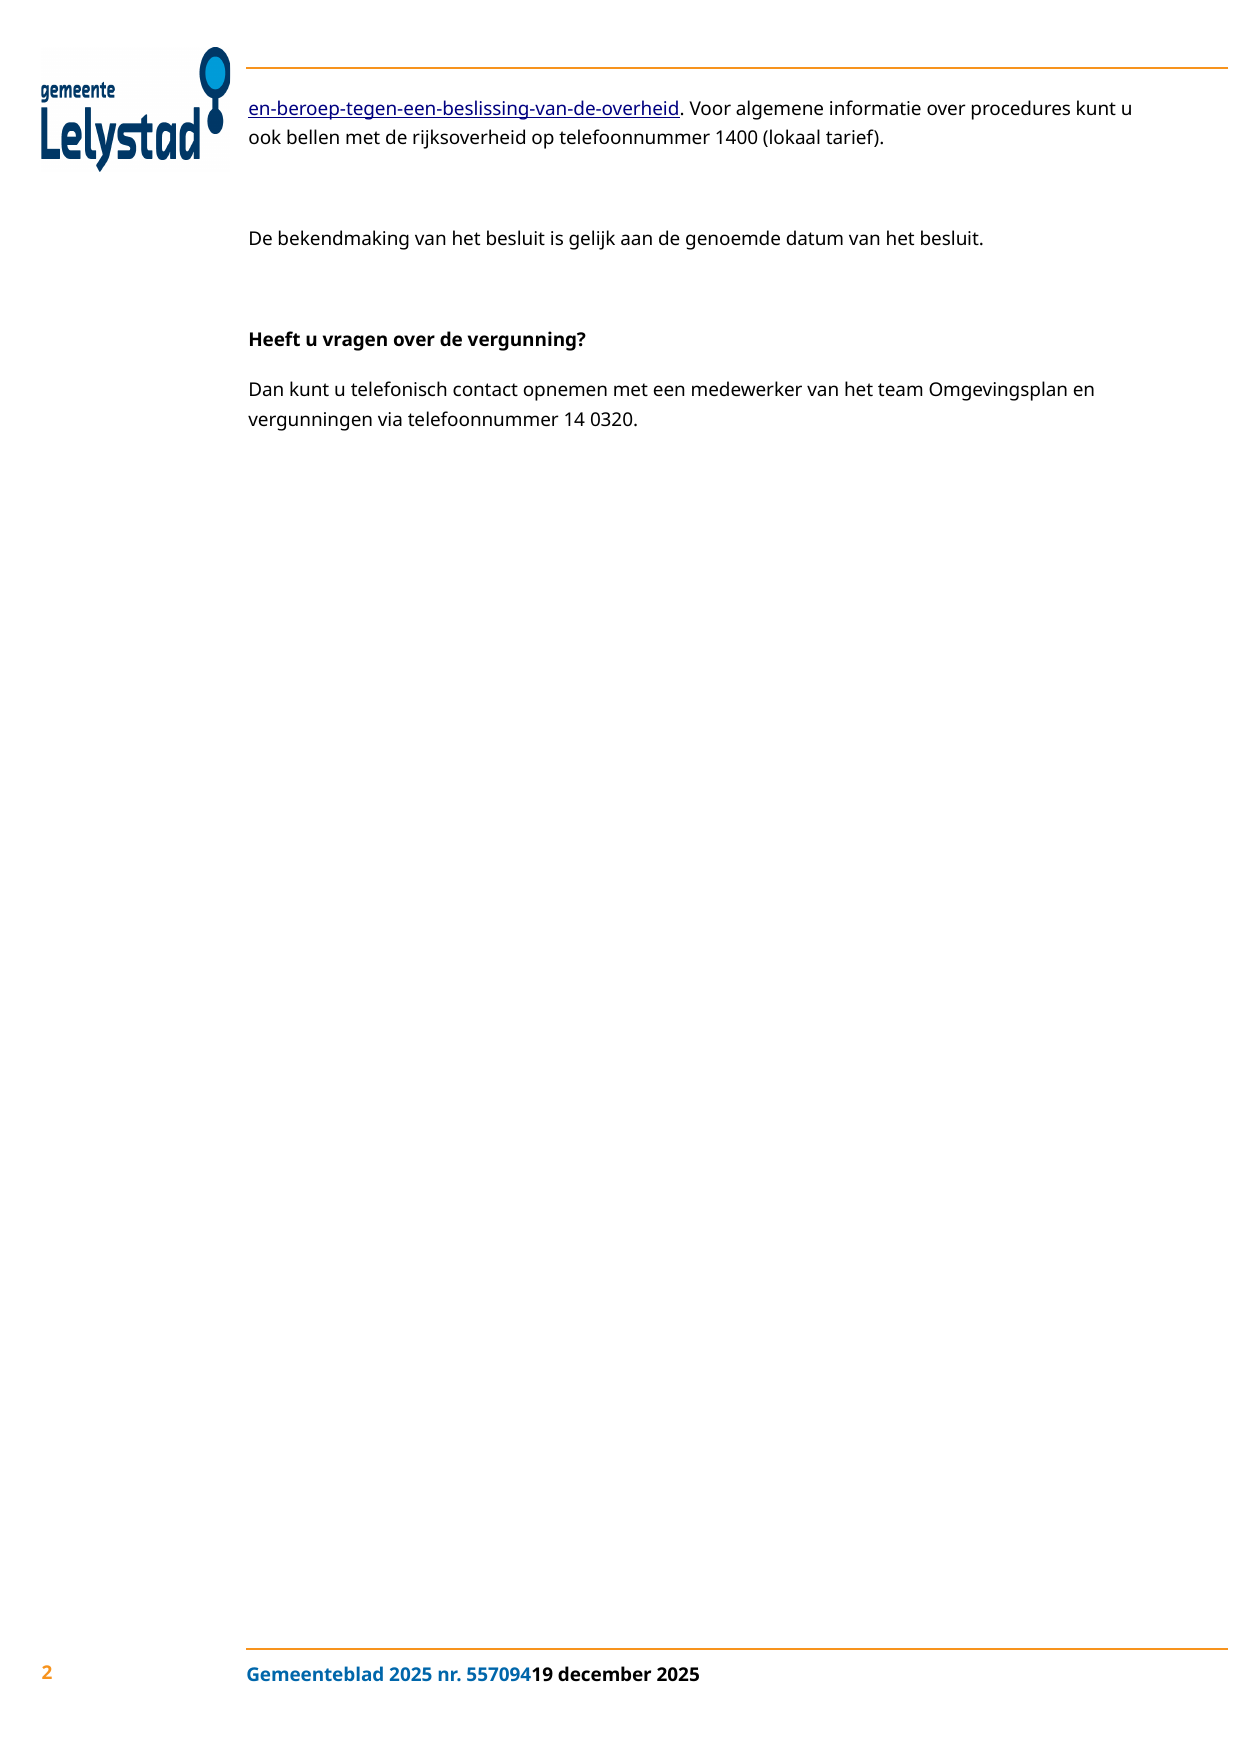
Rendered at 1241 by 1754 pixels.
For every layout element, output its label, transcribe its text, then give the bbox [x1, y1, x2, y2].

picture [41, 47, 231, 172]
text Dan kunt u telefonisch contact opnemen met een medewerker van het team Omgevingsplan en vergunningen via telefoonnummer 14 0320. [248, 376, 1152, 432]
text De bekendmaking van het besluit is gelijk aan de genoemde datum van het besluit. [248, 225, 1152, 251]
text Heeft u vragen over de vergunning? [248, 326, 1152, 352]
text en-beroep-tegen-een-beslissing-van-de-overheid. Voor algemene informatie over procedures kunt u ook bellen met de rijksoverheid op telefoonnummer 1400 (lokaal tarief). [248, 95, 1152, 150]
